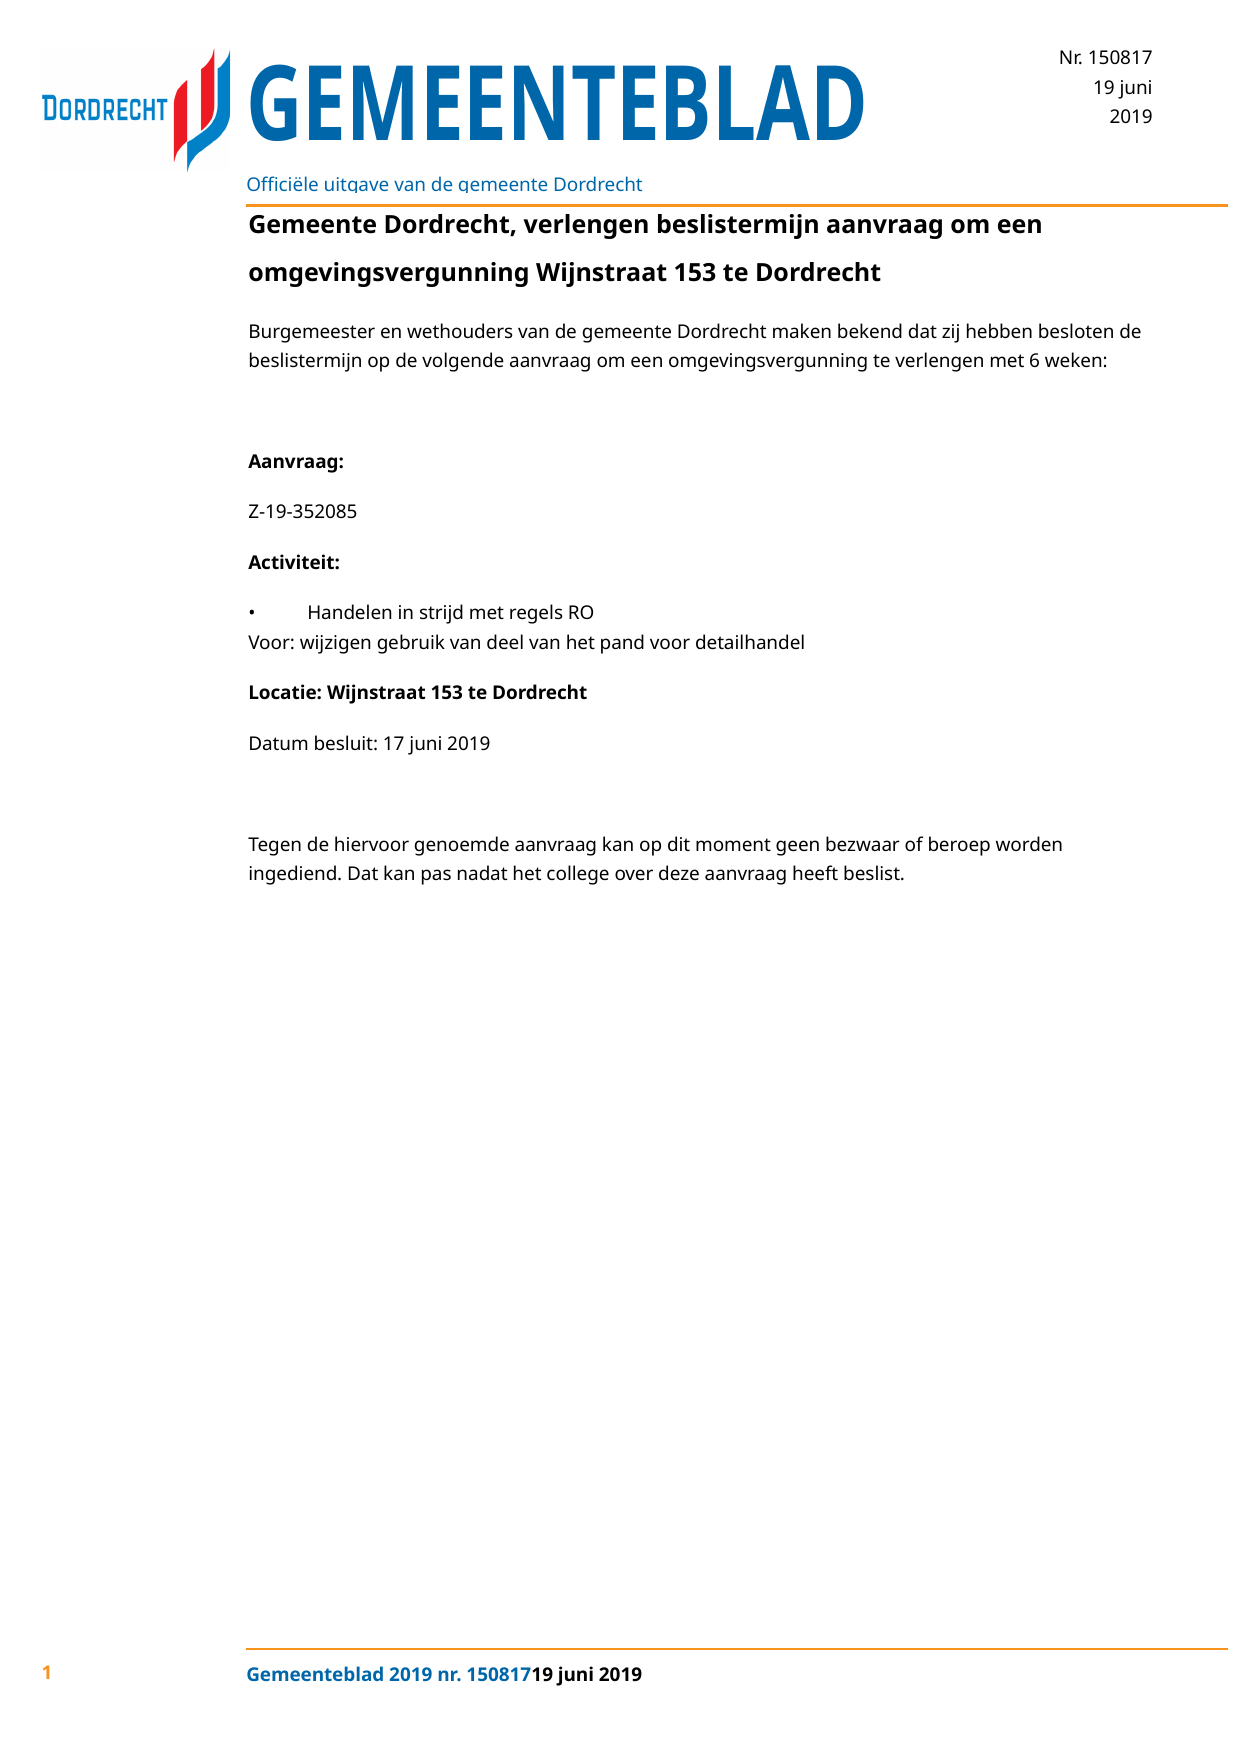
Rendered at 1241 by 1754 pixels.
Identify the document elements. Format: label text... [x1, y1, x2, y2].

picture [41, 47, 231, 172]
text Tegen de hiervoor genoemde aanvraag kan op dit moment geen bezwaar of beroep worden ingediend. Dat kan pas nadat het college over deze aanvraag heeft beslist. [248, 831, 1152, 886]
text Z-19-352085 [248, 499, 1152, 524]
text Locatie: Wijnstraat 153 te Dordrecht [248, 679, 1152, 705]
text Burgemeester en wethouders van de gemeente Dordrecht maken bekend dat zij hebben besloten de beslistermijn op de volgende aanvraag om een omgevingsvergunning te verlengen met 6 weken: [248, 318, 1152, 373]
text Gemeente Dordrecht, verlengen beslistermijn aanvraag om een omgevingsvergunning Wijnstraat 153 te Dordrecht [248, 207, 1152, 288]
text Aanvraag: [248, 448, 1152, 474]
list Handelen in strijd met regels RO [248, 599, 1152, 625]
text Datum besluit: 17 juni 2019 [248, 730, 1152, 756]
text Voor: wijzigen gebruik van deel van het pand voor detailhandel [248, 629, 1152, 655]
text Activiteit: [248, 549, 1152, 575]
